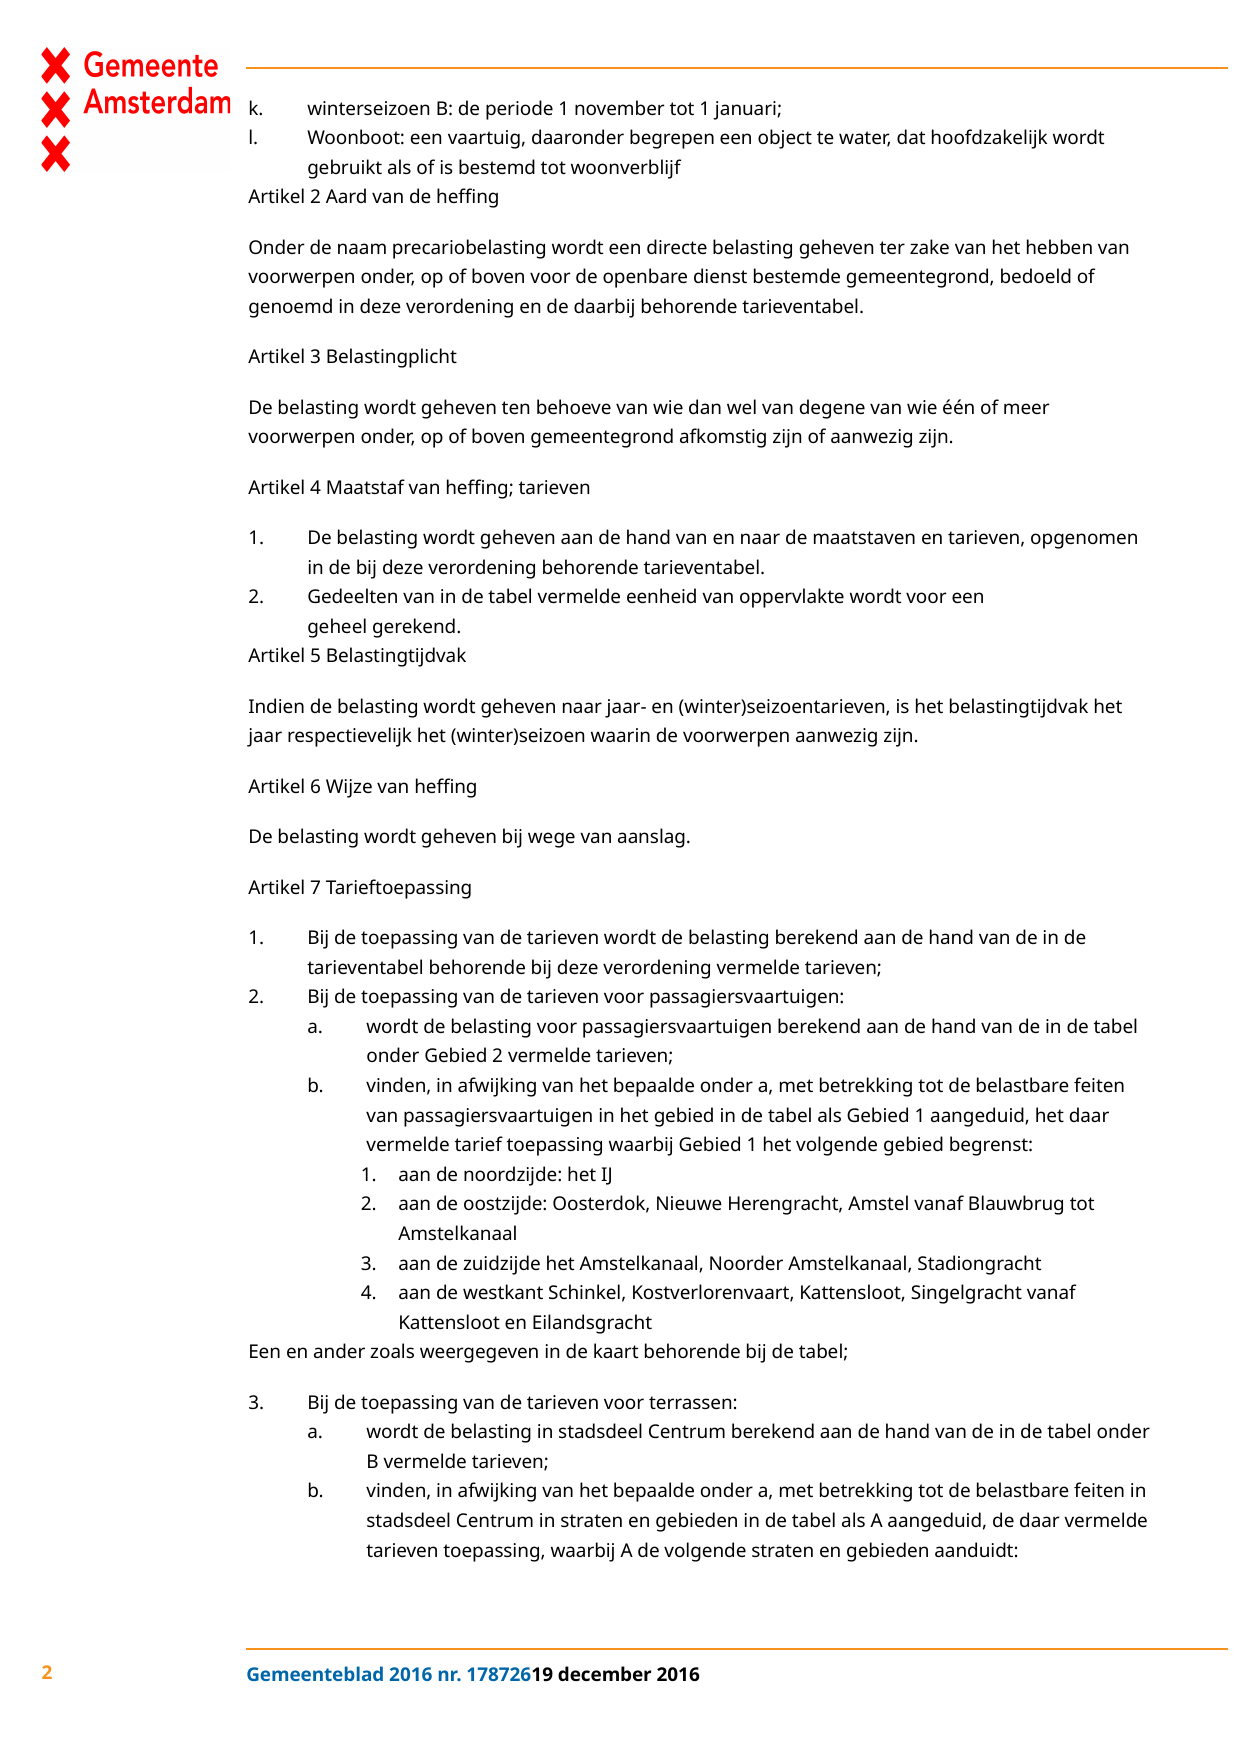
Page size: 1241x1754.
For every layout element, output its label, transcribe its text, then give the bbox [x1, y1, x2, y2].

list aan de westkant Schinkel, Kostverlorenvaart, Kattensloot, Singelgracht vanaf Kattensloot en Eilandsgracht [361, 1279, 1152, 1335]
text Artikel 7 Tarieftoepassing [248, 874, 1152, 900]
list Gedeelten van in de tabel vermelde eenheid van oppervlakte wordt voor een [248, 583, 1152, 609]
text Onder de naam precariobelasting wordt een directe belasting geheven ter zake van het hebben van voorwerpen onder, op of boven voor de openbare dienst bestemde gemeentegrond, bedoeld of genoemd in deze verordening en de daarbij behorende tarieventabel. [248, 234, 1152, 319]
text Artikel 5 Belastingtijdvak [248, 643, 1152, 668]
text Artikel 2 Aard van de heffing [248, 183, 1152, 209]
text Artikel 6 Wijze van heffing [248, 773, 1152, 799]
list Bij de toepassing van de tarieven voor passagiersvaartuigen: [248, 983, 1152, 1009]
list De belasting wordt geheven aan de hand van en naar de maatstaven en tarieven, opgenomen in de bij deze verordening behorende tarieventabel. [248, 524, 1152, 580]
list Woonboot: een vaartuig, daaronder begrepen een object te water, dat hoofdzakelijk wordt gebruikt als of is bestemd tot woonverblijf [248, 124, 1152, 180]
list winterseizoen B: de periode 1 november tot 1 januari; [248, 95, 1152, 121]
text Artikel 3 Belastingplicht [248, 343, 1152, 369]
list Bij de toepassing van de tarieven voor terrassen: [248, 1389, 1152, 1415]
list geheel gerekend. [248, 613, 1152, 639]
list vinden, in afwijking van het bepaalde onder a, met betrekking tot de belastbare feiten van passagiersvaartuigen in het gebied in de tabel als Gebied 1 aangeduid, het daar vermelde tarief toepassing waarbij Gebied 1 het volgende gebied begrenst: [307, 1072, 1152, 1157]
list aan de noordzijde: het IJ [361, 1161, 1152, 1187]
list aan de zuidzijde het Amstelkanaal, Noorder Amstelkanaal, Stadiongracht [361, 1250, 1152, 1276]
text Een en ander zoals weergegeven in de kaart behorende bij de tabel; [248, 1338, 1152, 1364]
text Artikel 4 Maatstaf van heffing; tarieven [248, 474, 1152, 500]
picture [41, 47, 231, 172]
list wordt de belasting voor passagiersvaartuigen berekend aan de hand van de in de tabel onder Gebied 2 vermelde tarieven; [307, 1013, 1152, 1068]
list Bij de toepassing van de tarieven wordt de belasting berekend aan de hand van de in de tarieventabel behorende bij deze verordening vermelde tarieven; [248, 924, 1152, 980]
text De belasting wordt geheven ten behoeve van wie dan wel van degene van wie één of meer voorwerpen onder, op of boven gemeentegrond afkomstig zijn of aanwezig zijn. [248, 394, 1152, 449]
list wordt de belasting in stadsdeel Centrum berekend aan de hand van de in de tabel onder B vermelde tarieven; [307, 1418, 1152, 1474]
text De belasting wordt geheven bij wege van aanslag. [248, 823, 1152, 849]
text Indien de belasting wordt geheven naar jaar- en (winter)seizoentarieven, is het belastingtijdvak het jaar respectievelijk het (winter)seizoen waarin de voorwerpen aanwezig zijn. [248, 693, 1152, 748]
list vinden, in afwijking van het bepaalde onder a, met betrekking tot de belastbare feiten in stadsdeel Centrum in straten en gebieden in de tabel als A aangeduid, de daar vermelde tarieven toepassing, waarbij A de volgende straten en gebieden aanduidt: [307, 1478, 1152, 1563]
list aan de oostzijde: Oosterdok, Nieuwe Herengracht, Amstel vanaf Blauwbrug tot Amstelkanaal [361, 1191, 1152, 1246]
